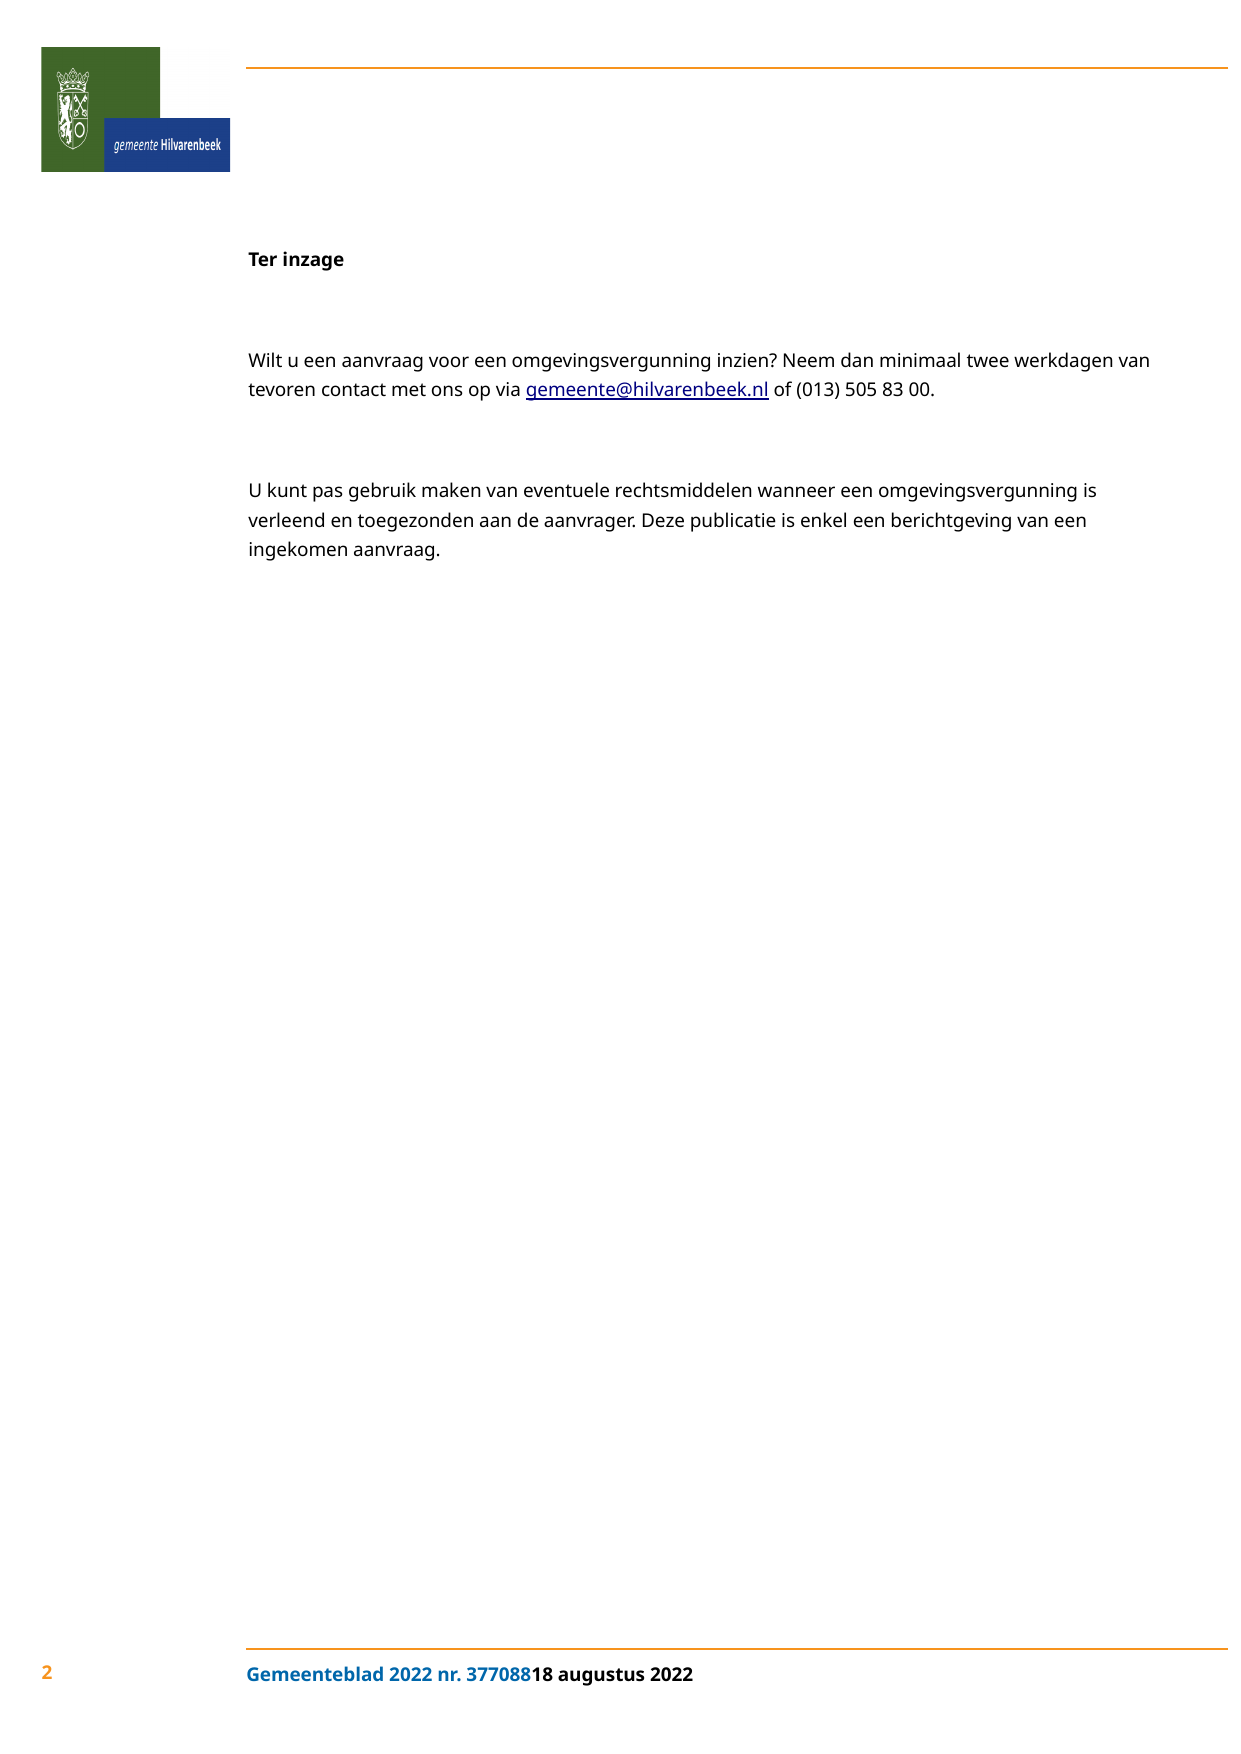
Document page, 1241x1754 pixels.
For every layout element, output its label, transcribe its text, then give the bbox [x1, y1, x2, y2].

text U kunt pas gebruik maken van eventuele rechtsmiddelen wanneer een omgevingsvergunning is verleend en toegezonden aan de aanvrager. Deze publicatie is enkel een berichtgeving van een ingekomen aanvraag. [248, 477, 1152, 562]
text Wilt u een aanvraag voor een omgevingsvergunning inzien? Neem dan minimaal twee werkdagen van tevoren contact met ons op via gemeente@hilvarenbeek.nl of (013) 505 83 00. [248, 347, 1152, 402]
picture [41, 47, 231, 172]
text Ter inzage [248, 246, 1152, 272]
